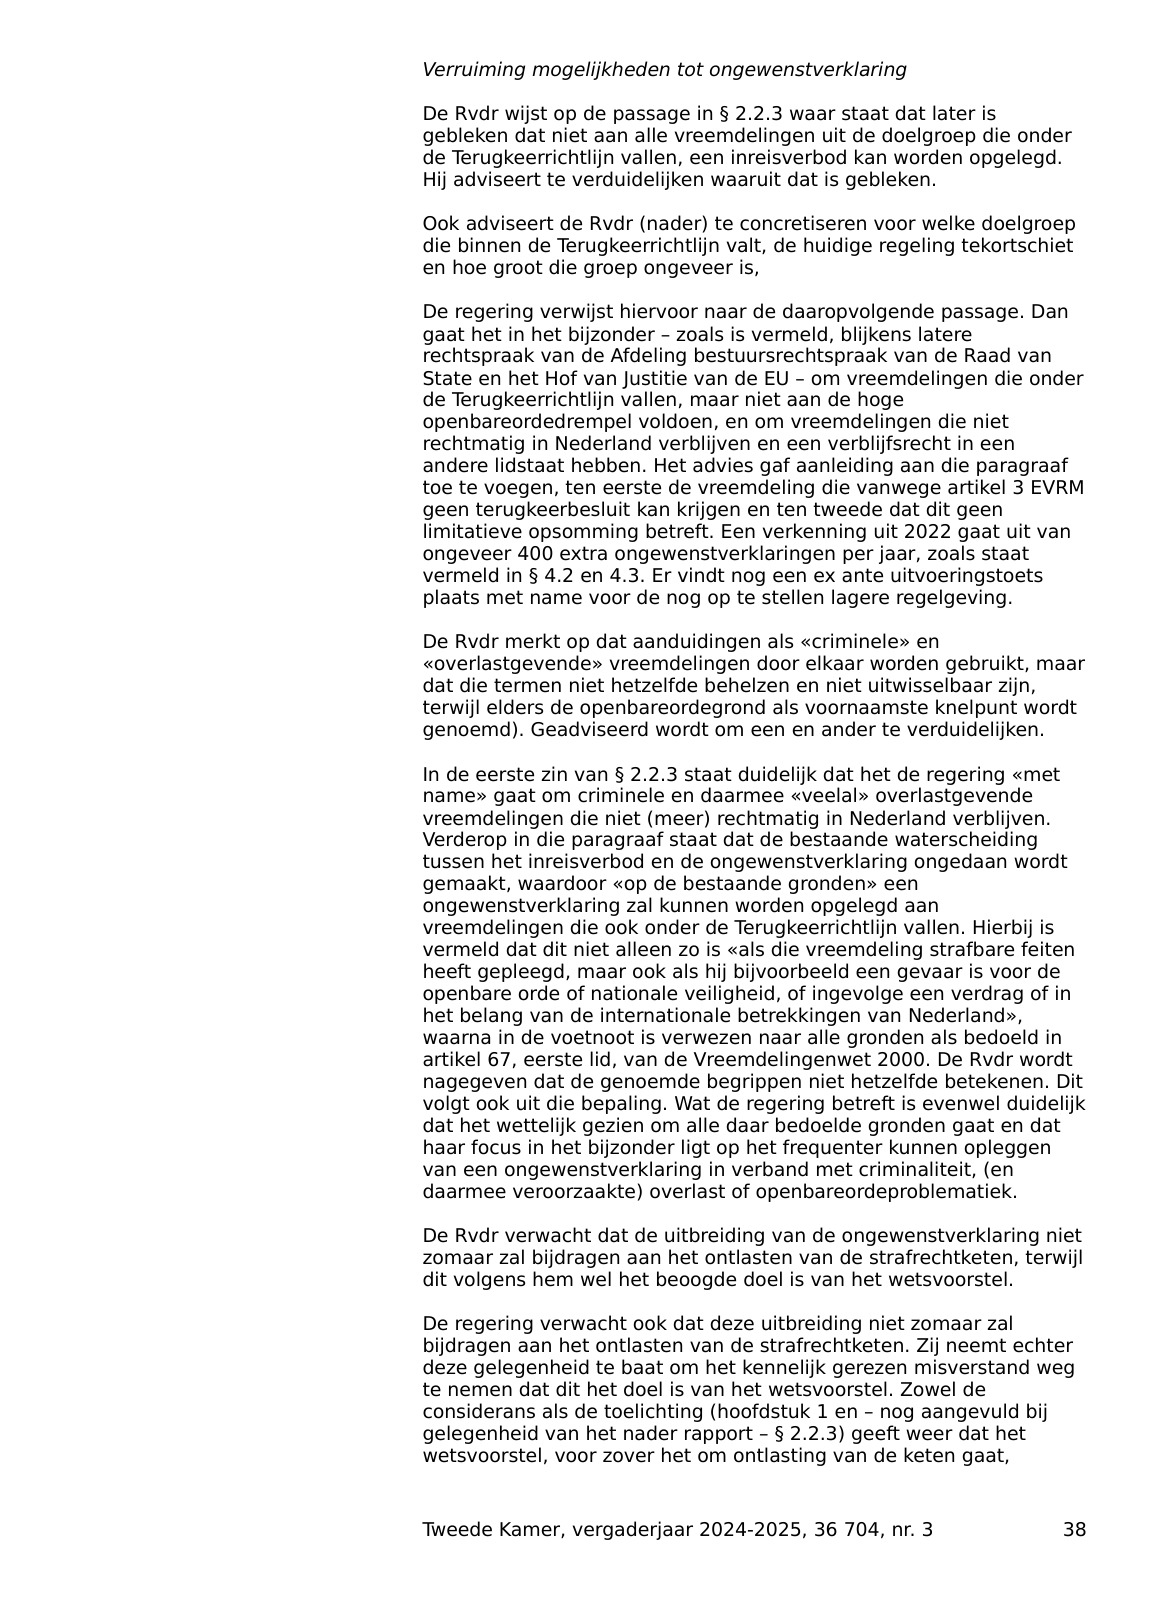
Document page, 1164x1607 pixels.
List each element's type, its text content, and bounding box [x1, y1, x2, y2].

text De Rvdr wijst op de passage in § 2.2.3 waar staat dat later is gebleken dat niet aan alle vreemdelingen uit de doelgroep die onder de Terugkeerrichtlijn vallen, een inreisverbod kan worden opgelegd. Hij adviseert te verduidelijken waaruit dat is gebleken. [422, 103, 1087, 191]
text De regering verwacht ook dat deze uitbreiding niet zomaar zal bijdragen aan het ontlasten van de strafrechtketen. Zij neemt echter deze gelegenheid te baat om het kennelijk gerezen misverstand weg te nemen dat dit het doel is van het wetsvoorstel. Zowel de considerans als de toelichting (hoofdstuk 1 en – nog aangevuld bij gelegenheid van het nader rapport – § 2.2.3) geeft weer dat het wetsvoorstel, voor zover het om ontlasting van de keten gaat, [422, 1313, 1087, 1467]
text Ook adviseert de Rvdr (nader) te concretiseren voor welke doelgroep die binnen de Terugkeerrichtlijn valt, de huidige regeling tekortschiet en hoe groot die groep ongeveer is, [422, 213, 1087, 279]
subtitle Verruiming mogelijkheden tot ongewenstverklaring [422, 59, 1087, 81]
text De Rvdr verwacht dat de uitbreiding van de ongewenstverklaring niet zomaar zal bijdragen aan het ontlasten van de strafrechtketen, terwijl dit volgens hem wel het beoogde doel is van het wetsvoorstel. [422, 1225, 1087, 1291]
text De Rvdr merkt op dat aanduidingen als «criminele» en «overlastgevende» vreemdelingen door elkaar worden gebruikt, maar dat die termen niet hetzelfde behelzen en niet uitwisselbaar zijn, terwijl elders de openbareordegrond als voornaamste knelpunt wordt genoemd). Geadviseerd wordt om een en ander te verduidelijken. [422, 631, 1087, 741]
text De regering verwijst hiervoor naar de daaropvolgende passage. Dan gaat het in het bijzonder – zoals is vermeld, blijkens latere rechtspraak van de Afdeling bestuursrechtspraak van de Raad van State en het Hof van Justitie van de EU – om vreemdelingen die onder de Terugkeerrichtlijn vallen, maar niet aan de hoge openbareordedrempel voldoen, en om vreemdelingen die niet rechtmatig in Nederland verblijven en een verblijfsrecht in een andere lidstaat hebben. Het advies gaf aanleiding aan die paragraaf toe te voegen, ten eerste de vreemdeling die vanwege artikel 3 EVRM geen terugkeerbesluit kan krijgen en ten tweede dat dit geen limitatieve opsomming betreft. Een verkenning uit 2022 gaat uit van ongeveer 400 extra ongewenstverklaringen per jaar, zoals staat vermeld in § 4.2 en 4.3. Er vindt nog een ex ante uitvoeringstoets plaats met name voor de nog op te stellen lagere regelgeving. [422, 301, 1087, 609]
text In de eerste zin van § 2.2.3 staat duidelijk dat het de regering «met name» gaat om criminele en daarmee «veelal» overlastgevende vreemdelingen die niet (meer) rechtmatig in Nederland verblijven. Verderop in die paragraaf staat dat de bestaande waterscheiding tussen het inreisverbod en de ongewenstverklaring ongedaan wordt gemaakt, waardoor «op de bestaande gronden» een ongewenstverklaring zal kunnen worden opgelegd aan vreemdelingen die ook onder de Terugkeerrichtlijn vallen. Hierbij is vermeld dat dit niet alleen zo is «als die vreemdeling strafbare feiten heeft gepleegd, maar ook als hij bijvoorbeeld een gevaar is voor de openbare orde of nationale veiligheid, of ingevolge een verdrag of in het belang van de internationale betrekkingen van Nederland», waarna in de voetnoot is verwezen naar alle gronden als bedoeld in artikel 67, eerste lid, van de Vreemdelingenwet 2000. De Rvdr wordt nagegeven dat de genoemde begrippen niet hetzelfde betekenen. Dit volgt ook uit die bepaling. Wat de regering betreft is evenwel duidelijk dat het wettelijk gezien om alle daar bedoelde gronden gaat en dat haar focus in het bijzonder ligt op het frequenter kunnen opleggen van een ongewenstverklaring in verband met criminaliteit, (en daarmee veroorzaakte) overlast of openbareordeproblematiek. [422, 763, 1087, 1203]
